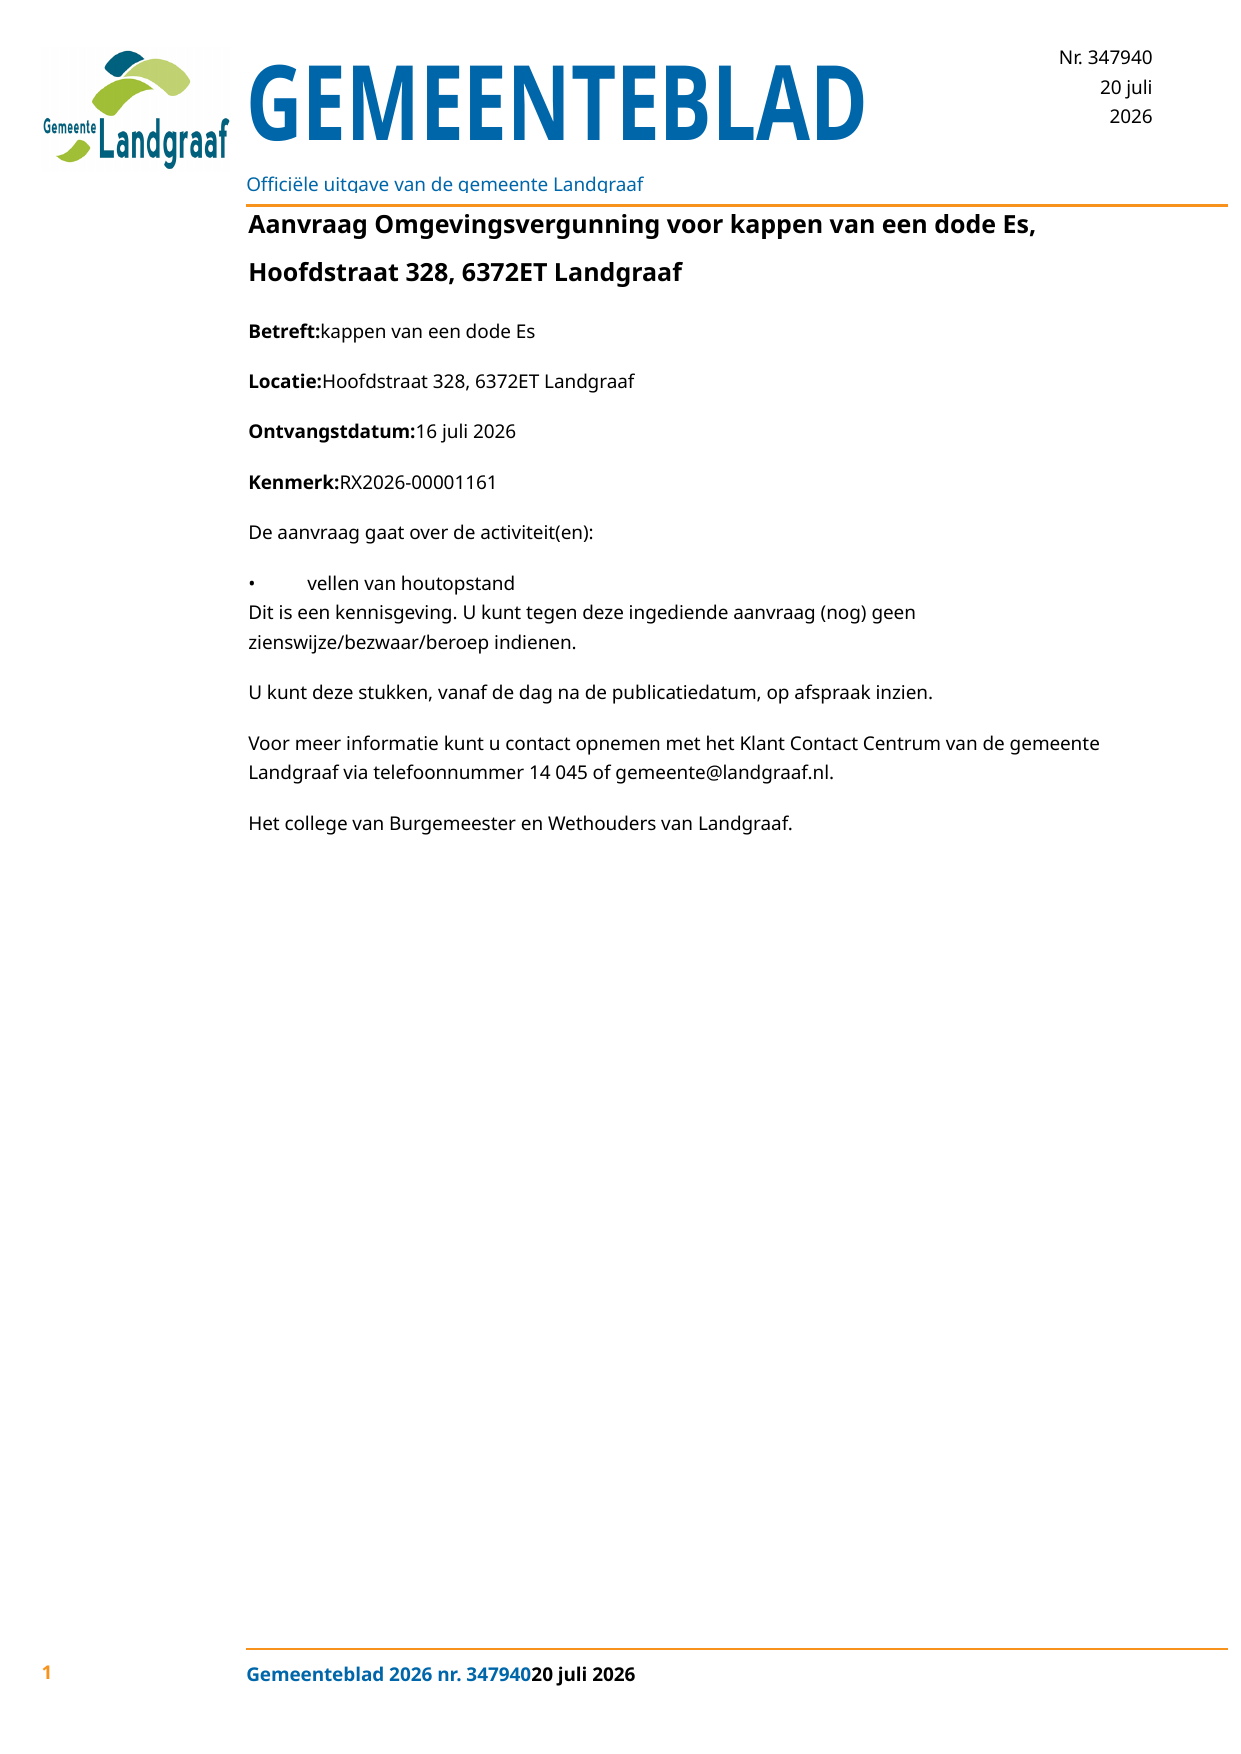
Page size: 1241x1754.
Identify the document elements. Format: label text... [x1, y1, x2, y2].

text Ontvangstdatum:16 juli 2026 [248, 419, 1152, 444]
text Betreft:kappen van een dode Es [248, 318, 1152, 344]
list vellen van houtopstand [248, 570, 1152, 596]
text Voor meer informatie kunt u contact opnemen met het Klant Contact Centrum van de gemeente Landgraaf via telefoonnummer 14 045 of gemeente@landgraaf.nl. [248, 730, 1152, 785]
text Aanvraag Omgevingsvergunning voor kappen van een dode Es, Hoofdstraat 328, 6372ET Landgraaf [248, 207, 1152, 288]
text Dit is een kennisgeving. U kunt tegen deze ingediende aanvraag (nog) geen zienswijze/bezwaar/beroep indienen. [248, 599, 1152, 655]
text Kenmerk:RX2026-00001161 [248, 469, 1152, 495]
picture [41, 47, 231, 172]
text Het college van Burgemeester en Wethouders van Landgraaf. [248, 810, 1152, 836]
text De aanvraag gaat over de activiteit(en): [248, 519, 1152, 545]
text Locatie:Hoofdstraat 328, 6372ET Landgraaf [248, 368, 1152, 394]
text U kunt deze stukken, vanaf de dag na de publicatiedatum, op afspraak inzien. [248, 679, 1152, 705]
